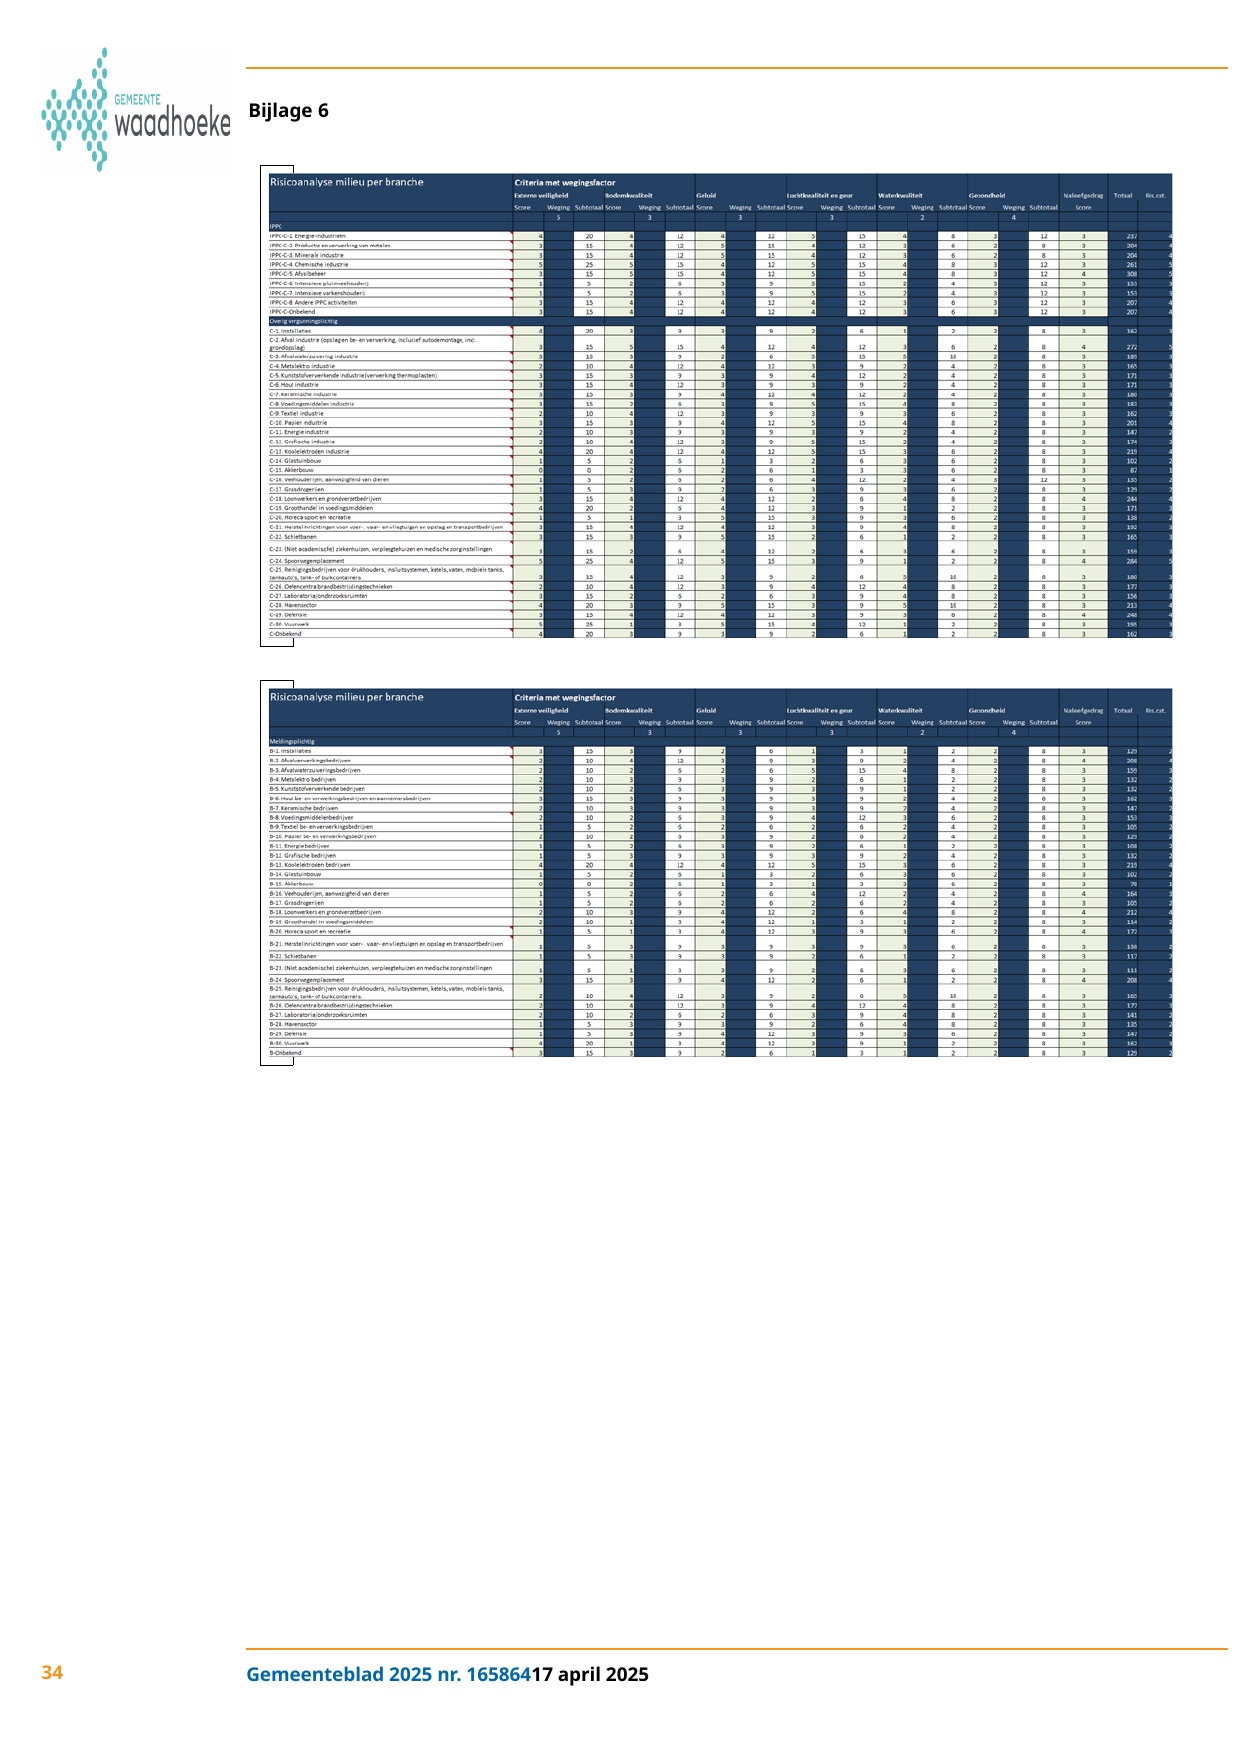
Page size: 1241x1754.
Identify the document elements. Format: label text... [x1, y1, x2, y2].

picture [41, 47, 231, 172]
picture [268, 688, 1173, 1057]
text Bijlage 6 [248, 95, 1152, 123]
picture [268, 173, 1173, 638]
